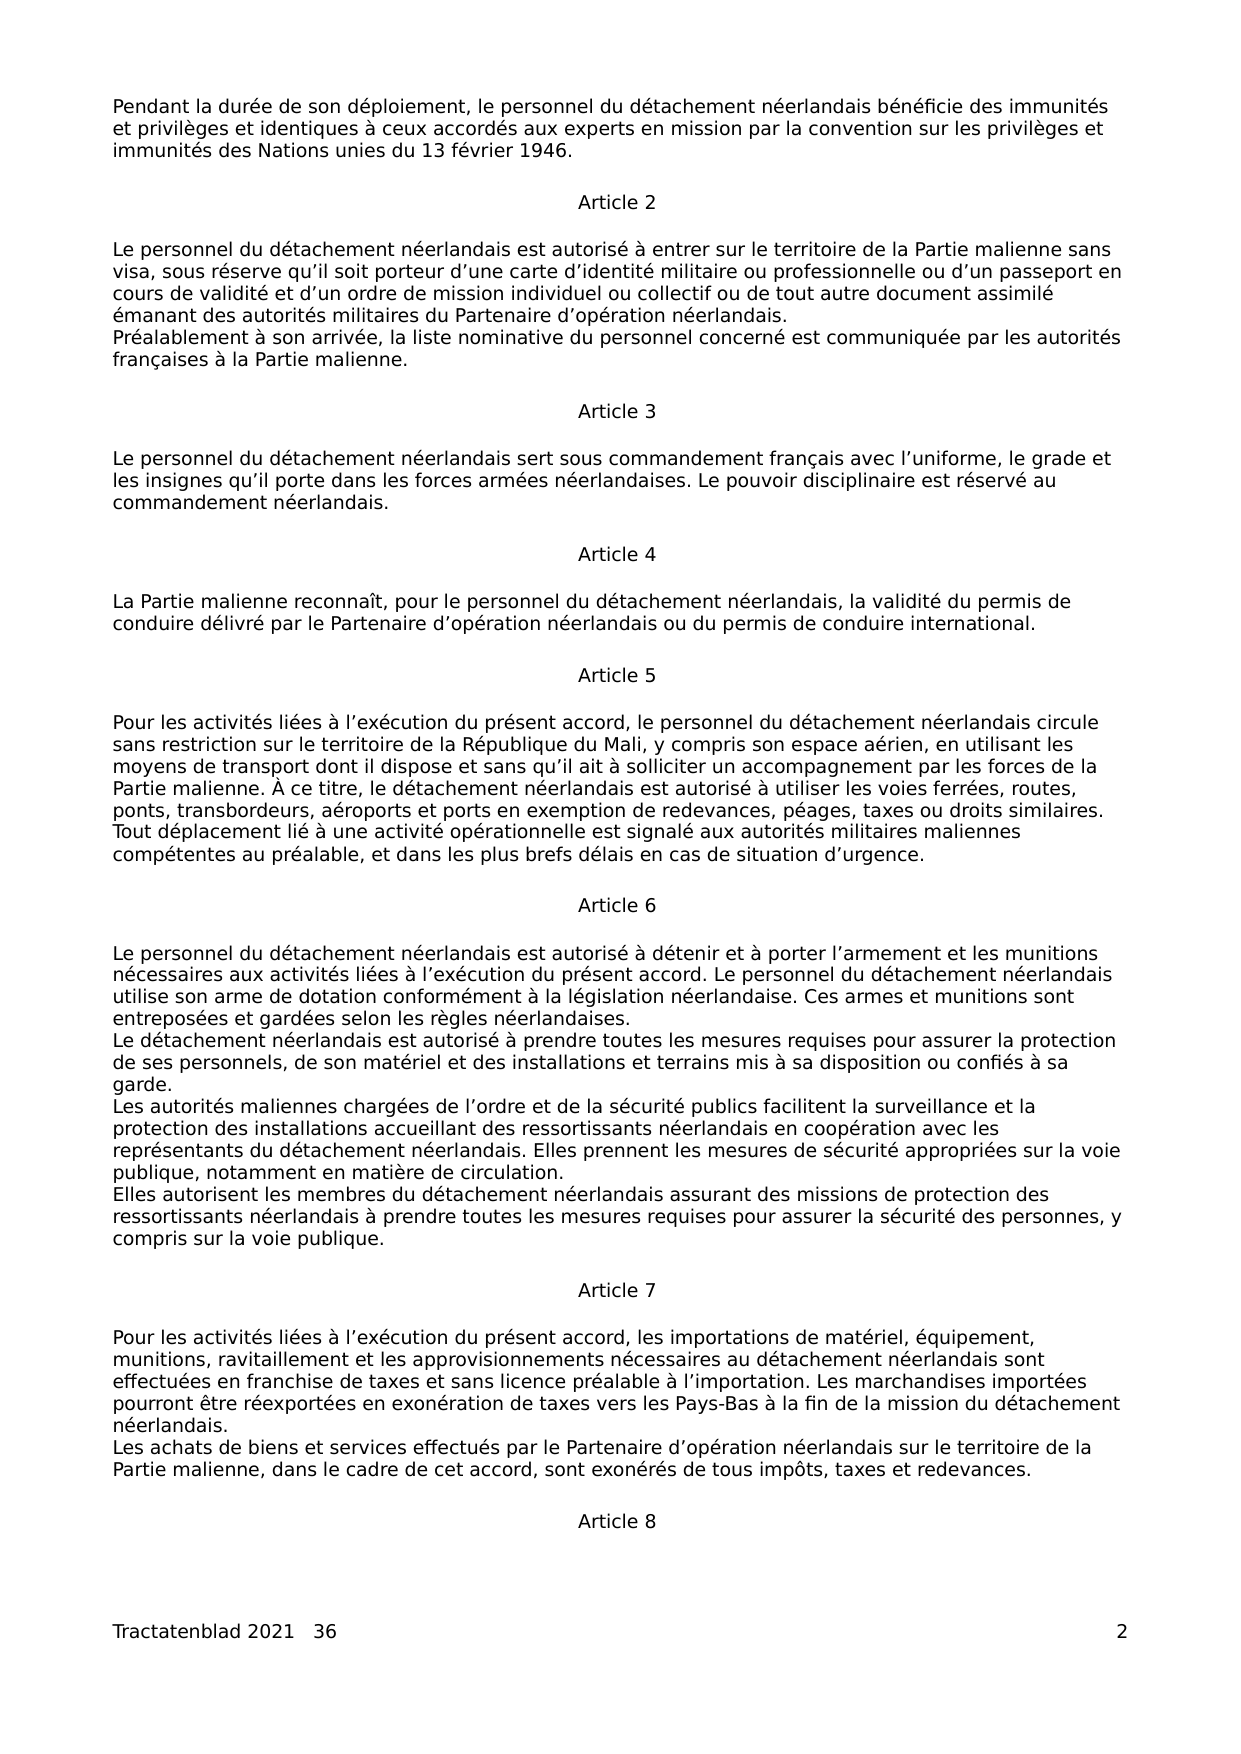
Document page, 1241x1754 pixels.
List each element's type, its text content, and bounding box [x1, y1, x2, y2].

text Les achats de biens et services effectués par le Partenaire d’opération néerlandais sur le territoire de la Partie malienne, dans le cadre de cet accord, sont exonérés de tous impôts, taxes et redevances. [112, 1437, 1128, 1481]
text Le personnel du détachement néerlandais est autorisé à entrer sur le territoire de la Partie malienne sans visa, sous réserve qu’il soit porteur d’une carte d’identité militaire ou professionnelle ou d’un passeport en cours de validité et d’un ordre de mission individuel ou collectif ou de tout autre document assimilé émanant des autorités militaires du Partenaire d’opération néerlandais. [112, 239, 1128, 327]
text La Partie malienne reconnaît, pour le personnel du détachement néerlandais, la validité du permis de conduire délivré par le Partenaire d’opération néerlandais ou du permis de conduire international. [112, 591, 1128, 634]
text Préalablement à son arrivée, la liste nominative du personnel concerné est communiquée par les autorités françaises à la Partie malienne. [112, 327, 1128, 371]
subtitle Article 7 [112, 1280, 1128, 1302]
text Le détachement néerlandais est autorisé à prendre toutes les mesures requises pour assurer la protection de ses personnels, de son matériel et des installations et terrains mis à sa disposition ou confiés à sa garde. [112, 1030, 1128, 1096]
text Le personnel du détachement néerlandais sert sous commandement français avec l’uniforme, le grade et les insignes qu’il porte dans les forces armées néerlandaises. Le pouvoir disciplinaire est réservé au commandement néerlandais. [112, 448, 1128, 514]
subtitle Article 5 [112, 664, 1128, 687]
text Pour les activités liées à l’exécution du présent accord, le personnel du détachement néerlandais circule sans restriction sur le territoire de la République du Mali, y compris son espace aérien, en utilisant les moyens de transport dont il dispose et sans qu’il ait à solliciter un accompagnement par les forces de la Partie malienne. À ce titre, le détachement néerlandais est autorisé à utiliser les voies ferrées, routes, ponts, transbordeurs, aéroports et ports en exemption de redevances, péages, taxes ou droits similaires. [112, 712, 1128, 821]
text Elles autorisent les membres du détachement néerlandais assurant des missions de protection des ressortissants néerlandais à prendre toutes les mesures requises pour assurer la sécurité des personnes, y compris sur la voie publique. [112, 1184, 1128, 1250]
text Pendant la durée de son déploiement, le personnel du détachement néerlandais bénéficie des immunités et privilèges et identiques à ceux accordés aux experts en mission par la convention sur les privilèges et immunités des Nations unies du 13 février 1946. [112, 96, 1128, 162]
text Les autorités maliennes chargées de l’ordre et de la sécurité publics facilitent la surveillance et la protection des installations accueillant des ressortissants néerlandais en coopération avec les représentants du détachement néerlandais. Elles prennent les mesures de sécurité appropriées sur la voie publique, notamment en matière de circulation. [112, 1096, 1128, 1184]
subtitle Article 3 [112, 401, 1128, 423]
text Pour les activités liées à l’exécution du présent accord, les importations de matériel, équipement, munitions, ravitaillement et les approvisionnements nécessaires au détachement néerlandais sont effectuées en franchise de taxes et sans licence préalable à l’importation. Les marchandises importées pourront être réexportées en exonération de taxes vers les Pays-Bas à la fin de la mission du détachement néerlandais. [112, 1327, 1128, 1437]
text Le personnel du détachement néerlandais est autorisé à détenir et à porter l’armement et les munitions nécessaires aux activités liées à l’exécution du présent accord. Le personnel du détachement néerlandais utilise son arme de dotation conformément à la législation néerlandaise. Ces armes et munitions sont entreposées et gardées selon les règles néerlandaises. [112, 942, 1128, 1030]
text Tout déplacement lié à une activité opérationnelle est signalé aux autorités militaires maliennes compétentes au préalable, et dans les plus brefs délais en cas de situation d’urgence. [112, 821, 1128, 865]
subtitle Article 8 [112, 1511, 1128, 1533]
subtitle Article 4 [112, 544, 1128, 566]
subtitle Article 2 [112, 192, 1128, 214]
subtitle Article 6 [112, 895, 1128, 917]
